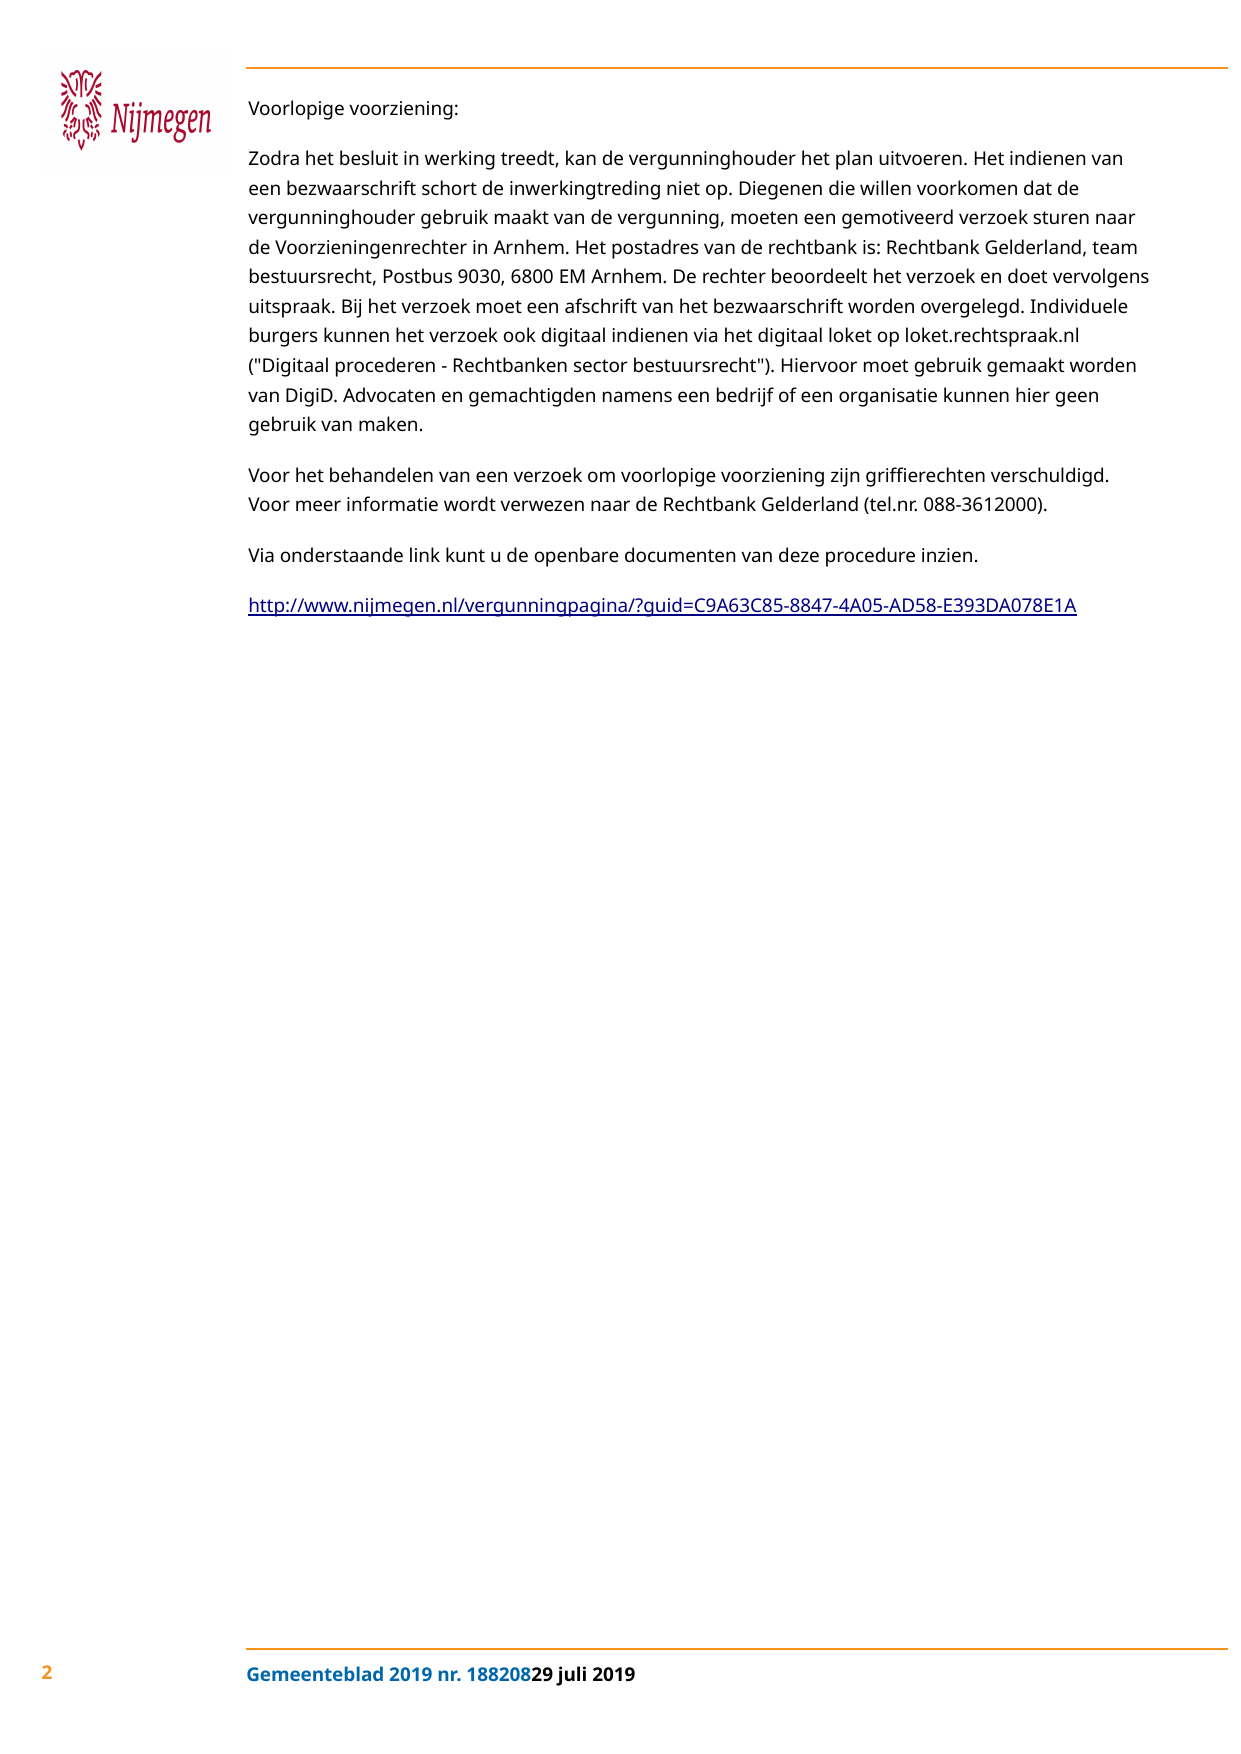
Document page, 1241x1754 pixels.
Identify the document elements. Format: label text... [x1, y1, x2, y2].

text Voor het behandelen van een verzoek om voorlopige voorziening zijn griffierechten verschuldigd. Voor meer informatie wordt verwezen naar de Rechtbank Gelderland (tel.nr. 088-3612000). [248, 462, 1152, 517]
text Voorlopige voorziening: [248, 95, 1152, 121]
picture [41, 47, 231, 172]
text Zodra het besluit in werking treedt, kan de vergunninghouder het plan uitvoeren. Het indienen van een bezwaarschrift schort de inwerkingtreding niet op. Diegenen die willen voorkomen dat de vergunninghouder gebruik maakt van de vergunning, moeten een gemotiveerd verzoek sturen naar de Voorzieningenrechter in Arnhem. Het postadres van de rechtbank is: Rechtbank Gelderland, team bestuursrecht, Postbus 9030, 6800 EM Arnhem. De rechter beoordeelt het verzoek en doet vervolgens uitspraak. Bij het verzoek moet een afschrift van het bezwaarschrift worden overgelegd. Individuele burgers kunnen het verzoek ook digitaal indienen via het digitaal loket op loket.rechtspraak.nl ("Digitaal procederen - Rechtbanken sector bestuursrecht"). Hiervoor moet gebruik gemaakt worden van DigiD. Advocaten en gemachtigden namens een bedrijf of een organisatie kunnen hier geen gebruik van maken. [248, 145, 1152, 437]
text Via onderstaande link kunt u de openbare documenten van deze procedure inzien. [248, 542, 1152, 568]
text http://www.nijmegen.nl/vergunningpagina/?guid=C9A63C85-8847-4A05-AD58-E393DA078E1A [248, 592, 1152, 618]
